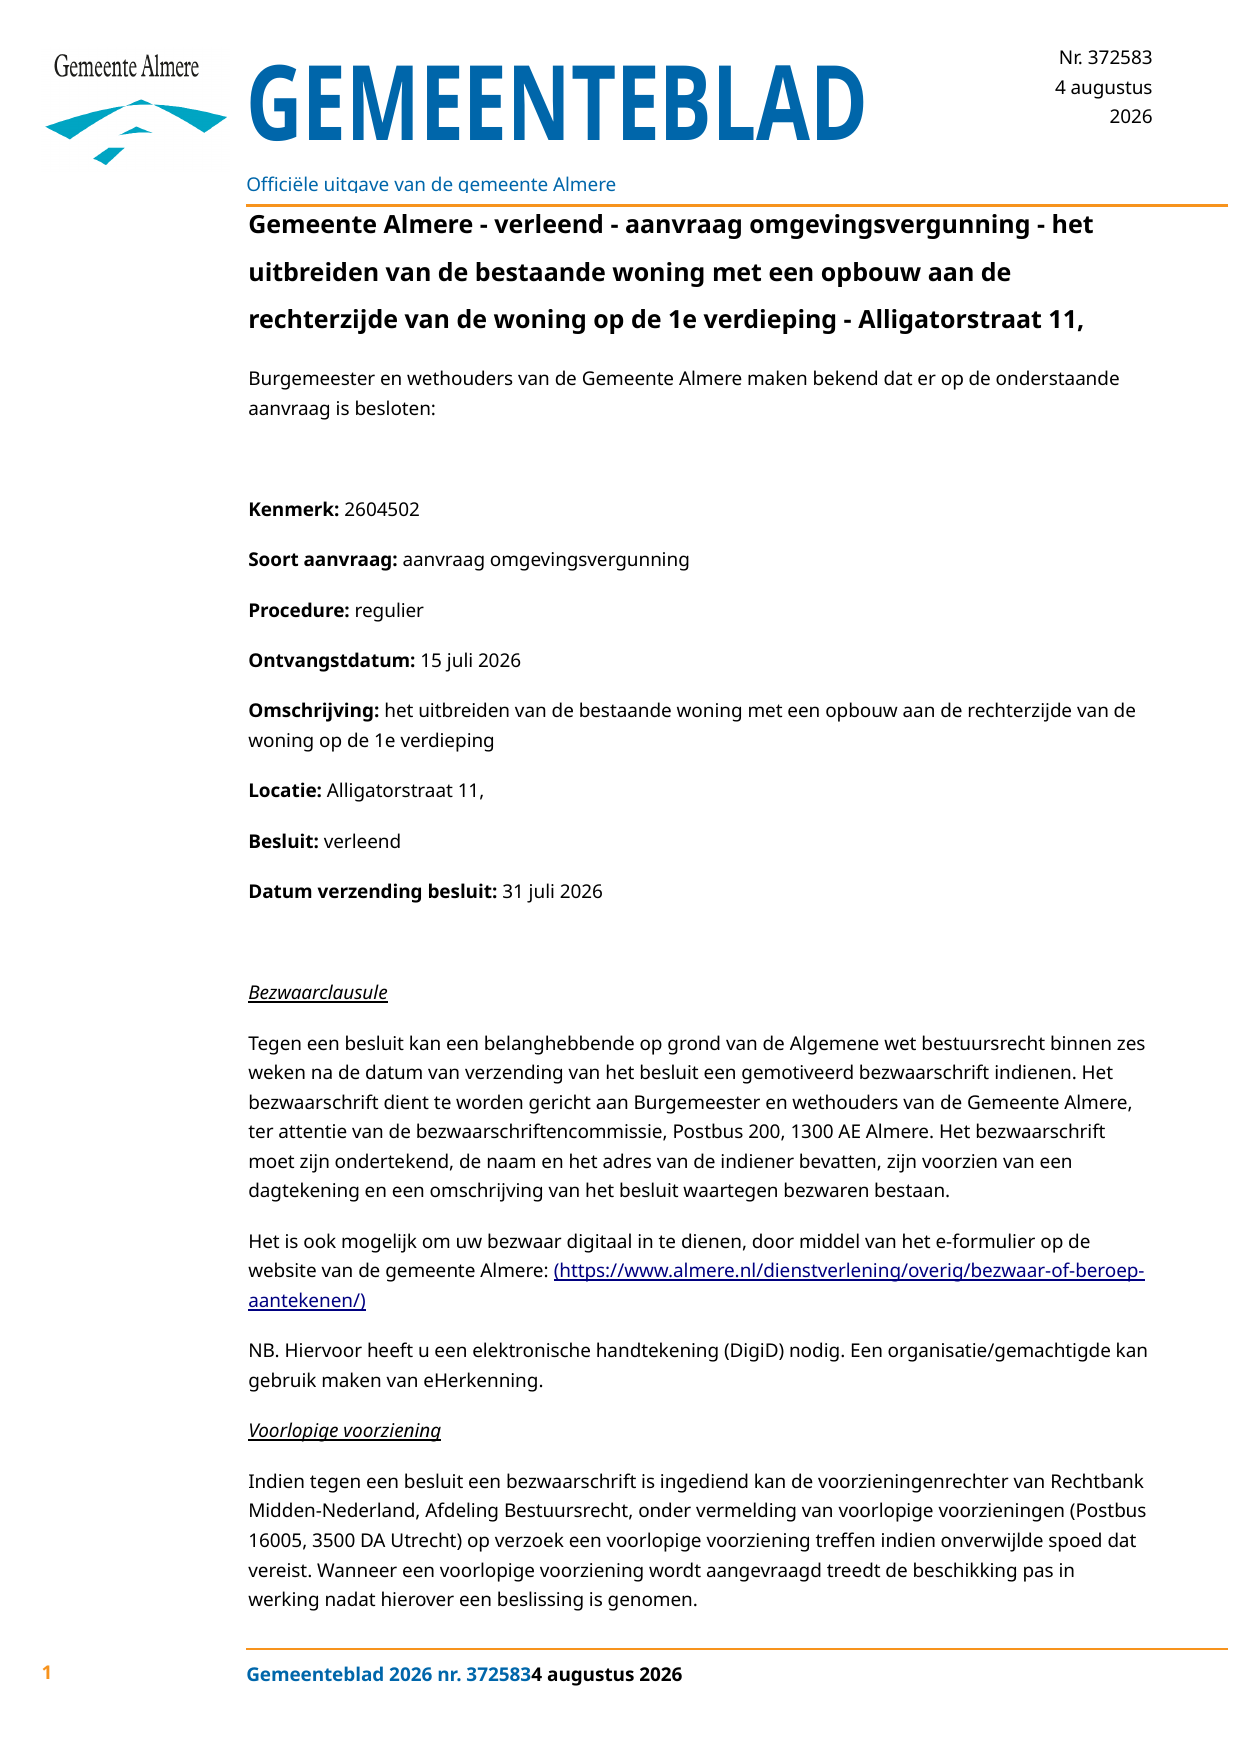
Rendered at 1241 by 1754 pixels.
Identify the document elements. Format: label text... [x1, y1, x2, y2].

text Gemeente Almere - verleend - aanvraag omgevingsvergunning - het uitbreiden van de bestaande woning met een opbouw aan de rechterzijde van de woning op de 1e verdieping - Alligatorstraat 11, [248, 207, 1152, 336]
text NB. Hiervoor heeft u een elektronische handtekening (DigiD) nodig. Een organisatie/gemachtigde kan gebruik maken van eHerkenning. [248, 1338, 1152, 1393]
text Indien tegen een besluit een bezwaarschrift is ingediend kan de voorzieningenrechter van Rechtbank Midden-Nederland, Afdeling Bestuursrecht, onder vermelding van voorlopige voorzieningen (Postbus 16005, 3500 DA Utrecht) op verzoek een voorlopige voorziening treffen indien onverwijlde spoed dat vereist. Wanneer een voorlopige voorziening wordt aangevraagd treedt de beschikking pas in werking nadat hierover een beslissing is genomen. [248, 1468, 1152, 1612]
text Locatie: Alligatorstraat 11, [248, 778, 1152, 803]
text Voorlopige voorziening [248, 1418, 1152, 1443]
picture [41, 47, 231, 172]
text Soort aanvraag: aanvraag omgevingsvergunning [248, 546, 1152, 572]
text Burgemeester en wethouders van de Gemeente Almere maken bekend dat er op de onderstaande aanvraag is besloten: [248, 366, 1152, 421]
text Het is ook mogelijk om uw bezwaar digitaal in te dienen, door middel van het e-formulier op de website van de gemeente Almere: (https://www.almere.nl/dienstverlening/overig/bezwaar-of-beroep-aantekenen/) [248, 1228, 1152, 1313]
text Datum verzending besluit: 31 juli 2026 [248, 878, 1152, 904]
text Tegen een besluit kan een belanghebbende op grond van de Algemene wet bestuursrecht binnen zes weken na de datum van verzending van het besluit een gemotiveerd bezwaarschrift indienen. Het bezwaarschrift dient te worden gericht aan Burgemeester en wethouders van de Gemeente Almere, ter attentie van de bezwaarschriftencommissie, Postbus 200, 1300 AE Almere. Het bezwaarschrift moet zijn ondertekend, de naam en het adres van de indiener bevatten, zijn voorzien van een dagtekening en een omschrijving van het besluit waartegen bezwaren bestaan. [248, 1030, 1152, 1203]
text Besluit: verleend [248, 828, 1152, 854]
text Bezwaarclausule [248, 979, 1152, 1005]
text Procedure: regulier [248, 597, 1152, 622]
text Ontvangstdatum: 15 juli 2026 [248, 647, 1152, 673]
text Kenmerk: 2604502 [248, 496, 1152, 522]
text Omschrijving: het uitbreiden van de bestaande woning met een opbouw aan de rechterzijde van de woning op de 1e verdieping [248, 698, 1152, 753]
